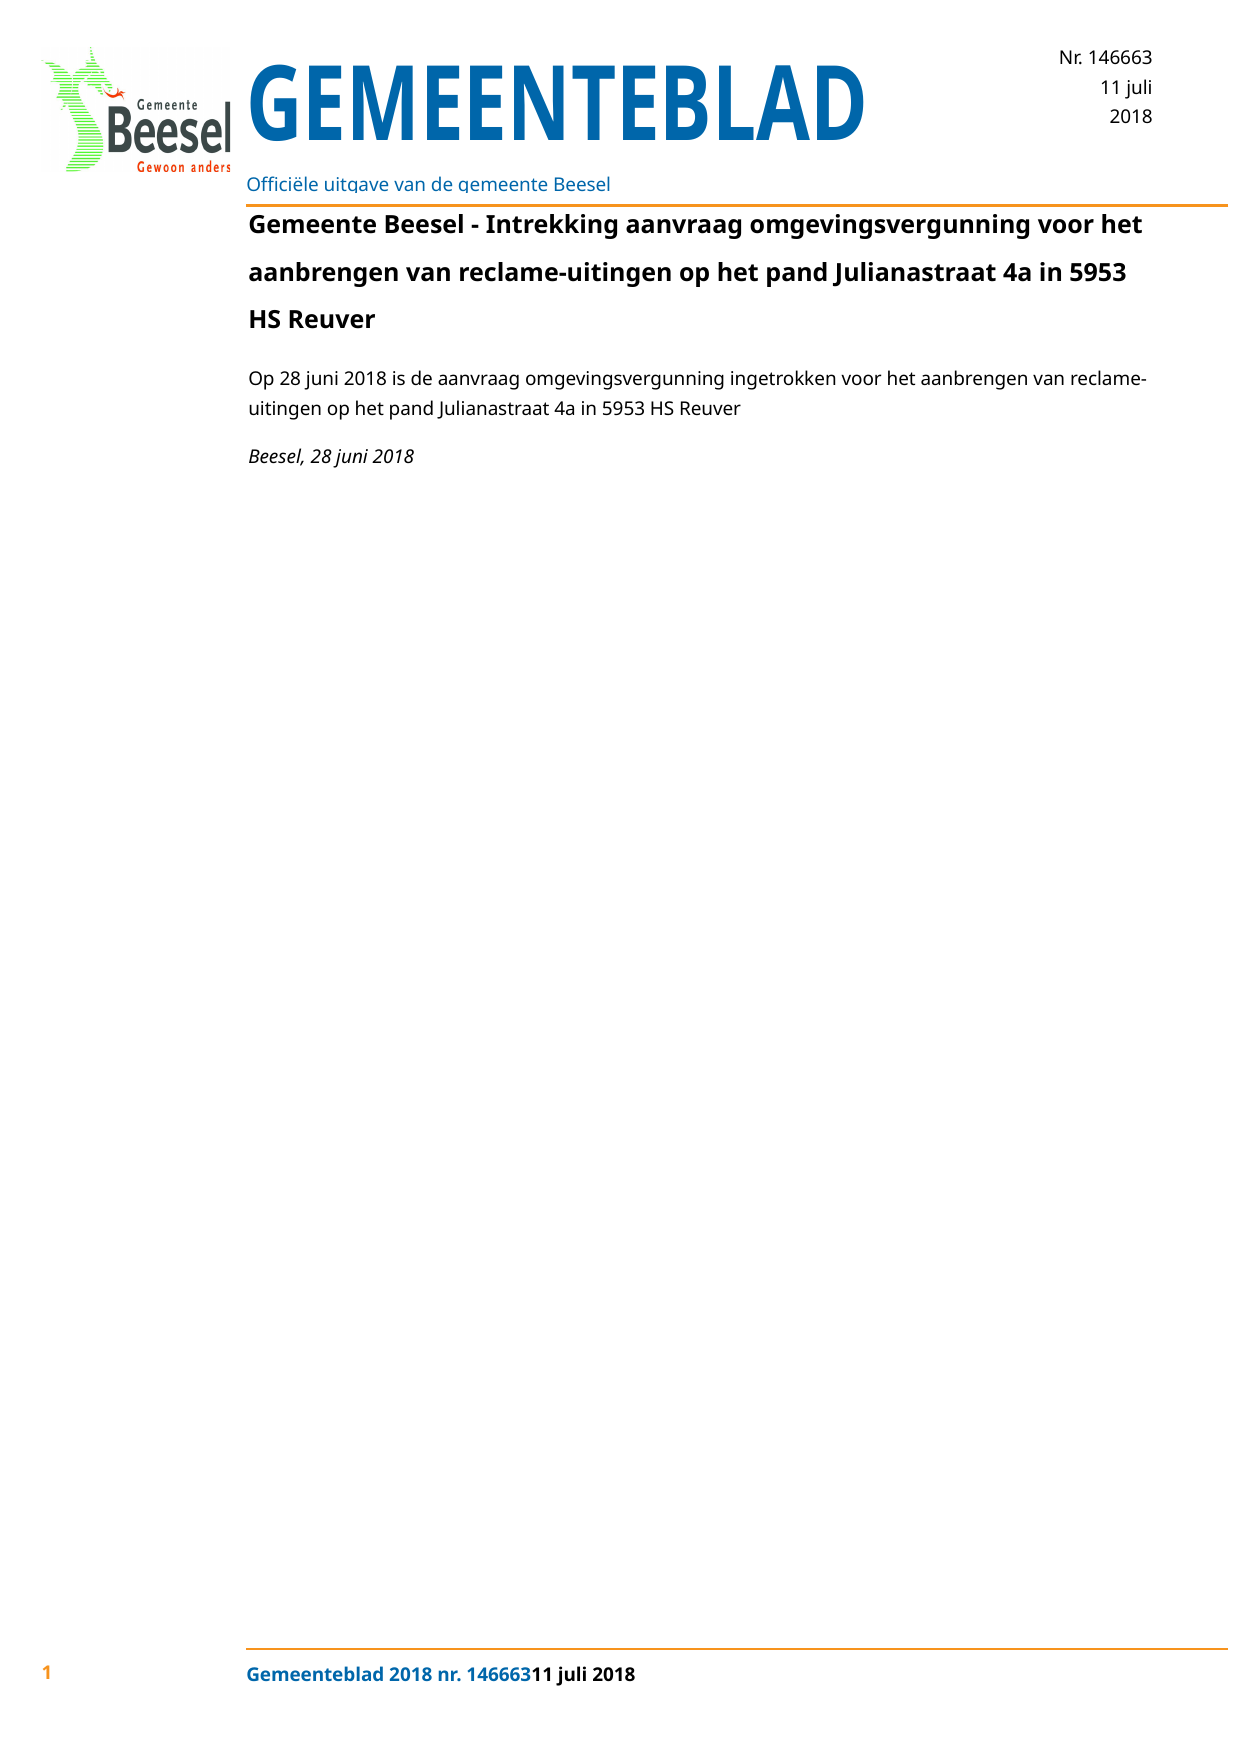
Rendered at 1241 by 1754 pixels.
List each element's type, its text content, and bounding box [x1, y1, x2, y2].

text Beesel, 28 juni 2018 [248, 443, 1152, 469]
text Op 28 juni 2018 is de aanvraag omgevingsvergunning ingetrokken voor het aanbrengen van reclame-uitingen op het pand Julianastraat 4a in 5953 HS Reuver [248, 366, 1152, 421]
picture [41, 47, 231, 172]
text Gemeente Beesel - Intrekking aanvraag omgevingsvergunning voor het aanbrengen van reclame-uitingen op het pand Julianastraat 4a in 5953 HS Reuver [248, 207, 1152, 336]
